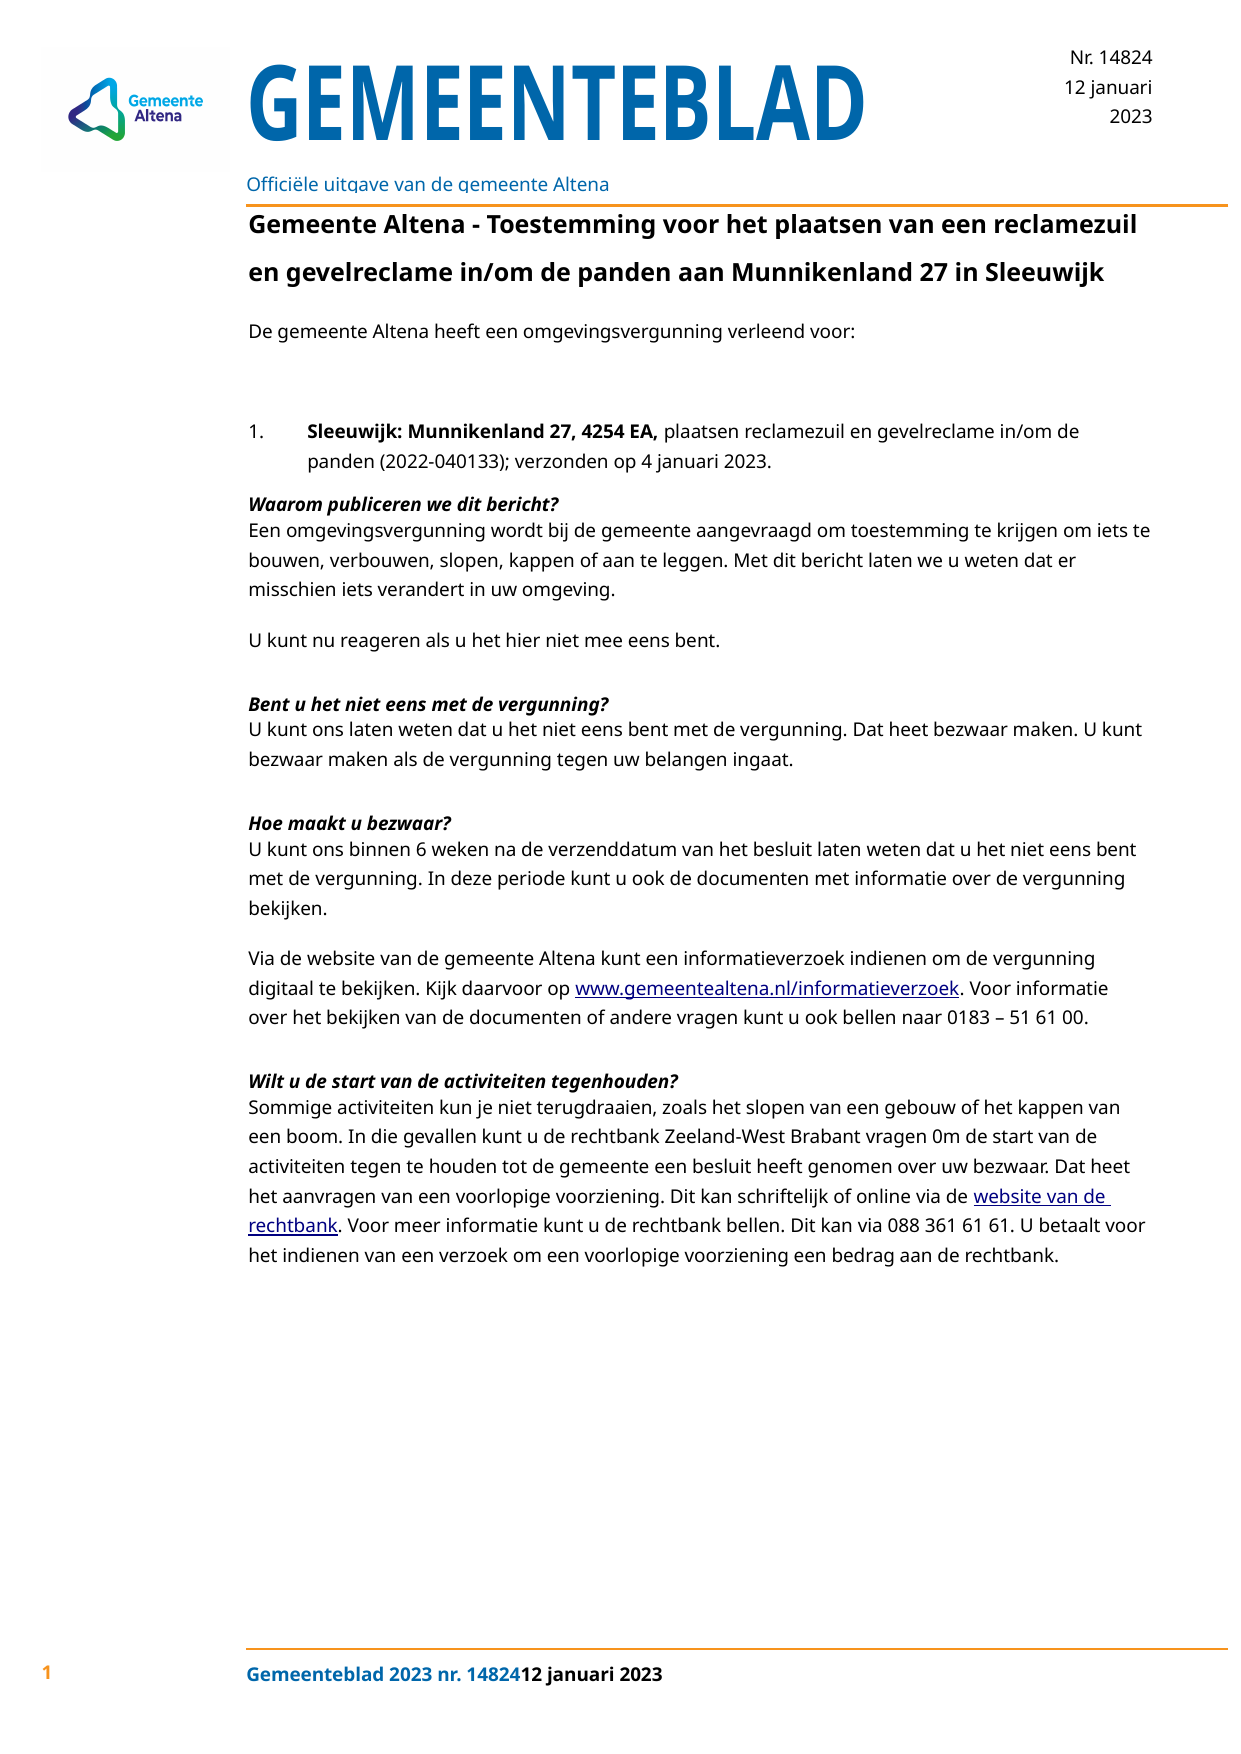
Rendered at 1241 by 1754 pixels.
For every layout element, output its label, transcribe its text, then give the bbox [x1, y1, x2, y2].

text Een omgevingsvergunning wordt bij de gemeente aangevraagd om toestemming te krijgen om iets te bouwen, verbouwen, slopen, kappen of aan te leggen. Met dit bericht laten we u weten dat er misschien iets verandert in uw omgeving. [248, 517, 1152, 602]
text Via de website van de gemeente Altena kunt een informatieverzoek indienen om de vergunning digitaal te bekijken. Kijk daarvoor op www.gemeentealtena.nl/informatieverzoek. Voor informatie over het bekijken van de documenten of andere vragen kunt u ook bellen naar 0183 – 51 61 00. [248, 945, 1152, 1030]
text Wilt u de start van de activiteiten tegenhouden? [248, 1068, 1152, 1094]
text U kunt ons laten weten dat u het niet eens bent met de vergunning. Dat heet bezwaar maken. U kunt bezwaar maken als de vergunning tegen uw belangen ingaat. [248, 716, 1152, 772]
text De gemeente Altena heeft een omgevingsvergunning verleend voor: [248, 318, 1152, 344]
text Bent u het niet eens met de vergunning? [248, 691, 1152, 716]
text U kunt nu reageren als u het hier niet mee eens bent. [248, 627, 1152, 652]
text Gemeente Altena - Toestemming voor het plaatsen van een reclamezuil en gevelreclame in/om de panden aan Munnikenland 27 in Sleeuwijk [248, 207, 1152, 288]
text Waarom publiceren we dit bericht? [248, 491, 1152, 517]
list Sleeuwijk: Munnikenland 27, 4254 EA, plaatsen reclamezuil en gevelreclame in/om de panden (2022-040133); verzonden op 4 januari 2023. [248, 419, 1152, 474]
text Hoe maakt u bezwaar? [248, 810, 1152, 836]
picture [41, 47, 231, 172]
text Sommige activiteiten kun je niet terugdraaien, zoals het slopen van een gebouw of het kappen van een boom. In die gevallen kunt u de rechtbank Zeeland-West Brabant vragen 0m de start van de activiteiten tegen te houden tot de gemeente een besluit heeft genomen over uw bezwaar. Dat heet het aanvragen van een voorlopige voorziening. Dit kan schriftelijk of online via de website van de rechtbank. Voor meer informatie kunt u de rechtbank bellen. Dit kan via 088 361 61 61. U betaalt voor het indienen van een verzoek om een voorlopige voorziening een bedrag aan de rechtbank. [248, 1094, 1152, 1268]
text U kunt ons binnen 6 weken na de verzenddatum van het besluit laten weten dat u het niet eens bent met de vergunning. In deze periode kunt u ook de documenten met informatie over de vergunning bekijken. [248, 836, 1152, 921]
